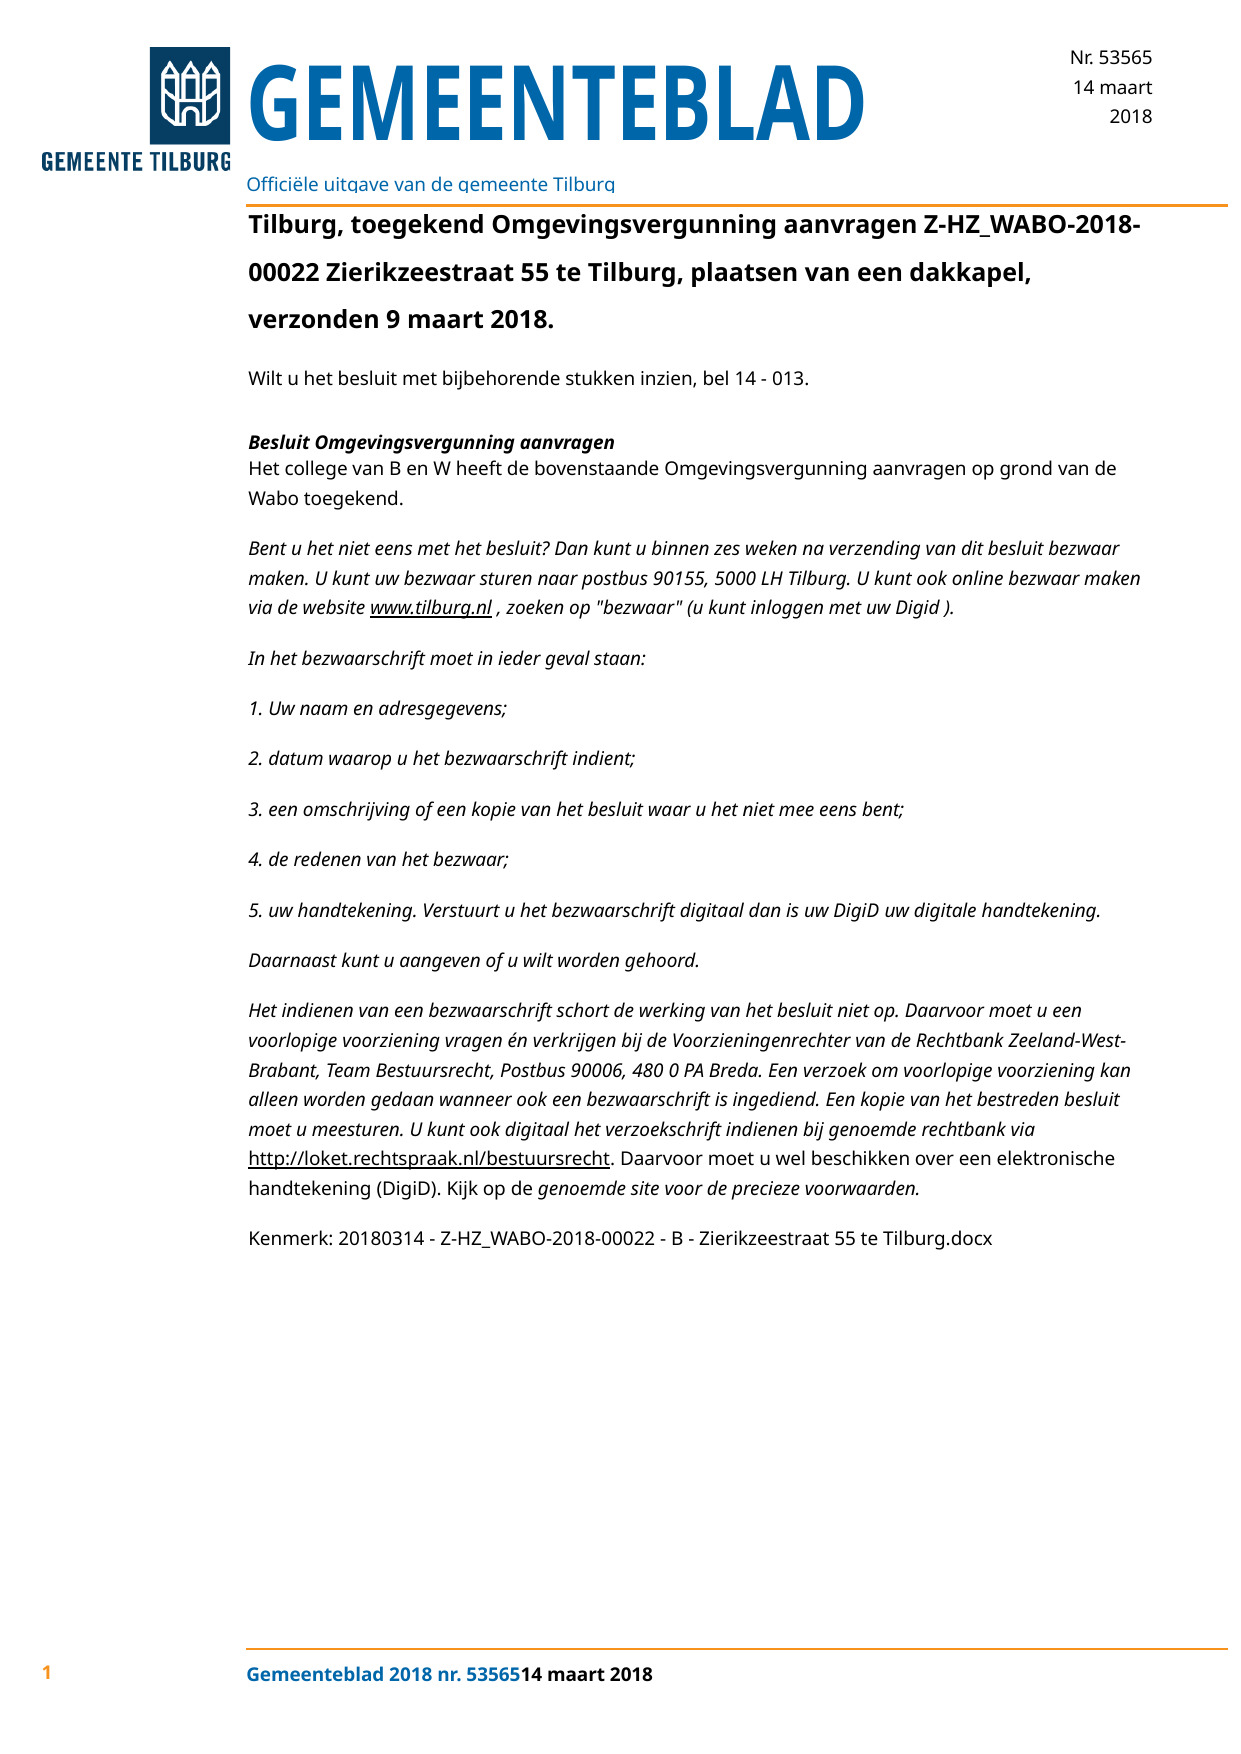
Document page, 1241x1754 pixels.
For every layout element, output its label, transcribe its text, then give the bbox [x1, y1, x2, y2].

text Bent u het niet eens met het besluit? Dan kunt u binnen zes weken na verzending van dit besluit bezwaar maken. U kunt uw bezwaar sturen naar postbus 90155, 5000 LH Tilburg. U kunt ook online bezwaar maken via de website www.tilburg.nl , zoeken op "bezwaar" (u kunt inloggen met uw Digid ). [248, 535, 1152, 620]
text Tilburg, toegekend Omgevingsvergunning aanvragen Z-HZ_WABO-2018-00022 Zierikzeestraat 55 te Tilburg, plaatsen van een dakkapel, verzonden 9 maart 2018. [248, 207, 1152, 336]
text Daarnaast kunt u aangeven of u wilt worden gehoord. [248, 947, 1152, 973]
text Het college van B en W heeft de bovenstaande Omgevingsvergunning aanvragen op grond van de Wabo toegekend. [248, 455, 1152, 511]
text 2. datum waarop u het bezwaarschrift indient; [248, 746, 1152, 771]
text Wilt u het besluit met bijbehorende stukken inzien, bel 14 - 013. [248, 366, 1152, 391]
text Besluit Omgevingsvergunning aanvragen [248, 429, 1152, 455]
text 5. uw handtekening. Verstuurt u het bezwaarschrift digitaal dan is uw DigiD uw digitale handtekening. [248, 897, 1152, 923]
text Kenmerk: 20180314 - Z-HZ_WABO-2018-00022 - B - Zierikzeestraat 55 te Tilburg.docx [248, 1226, 1152, 1251]
text 3. een omschrijving of een kopie van het besluit waar u het niet mee eens bent; [248, 796, 1152, 822]
text In het bezwaarschrift moet in ieder geval staan: [248, 645, 1152, 671]
text Het indienen van een bezwaarschrift schort de werking van het besluit niet op. Daarvoor moet u een voorlopige voorziening vragen én verkrijgen bij de Voorzieningenrechter van de Rechtbank Zeeland-West-Brabant, Team Bestuursrecht, Postbus 90006, 480 0 PA Breda. Een verzoek om voorlopige voorziening kan alleen worden gedaan wanneer ook een bezwaarschrift is ingediend. Een kopie van het bestreden besluit moet u meesturen. U kunt ook digitaal het verzoekschrift indienen bij genoemde rechtbank via http://loket.rechtspraak.nl/bestuursrecht. Daarvoor moet u wel beschikken over een elektronische handtekening (DigiD). Kijk op de genoemde site voor de precieze voorwaarden. [248, 998, 1152, 1201]
text 1. Uw naam en adresgegevens; [248, 695, 1152, 721]
picture [41, 47, 231, 172]
text 4. de redenen van het bezwaar; [248, 846, 1152, 872]
